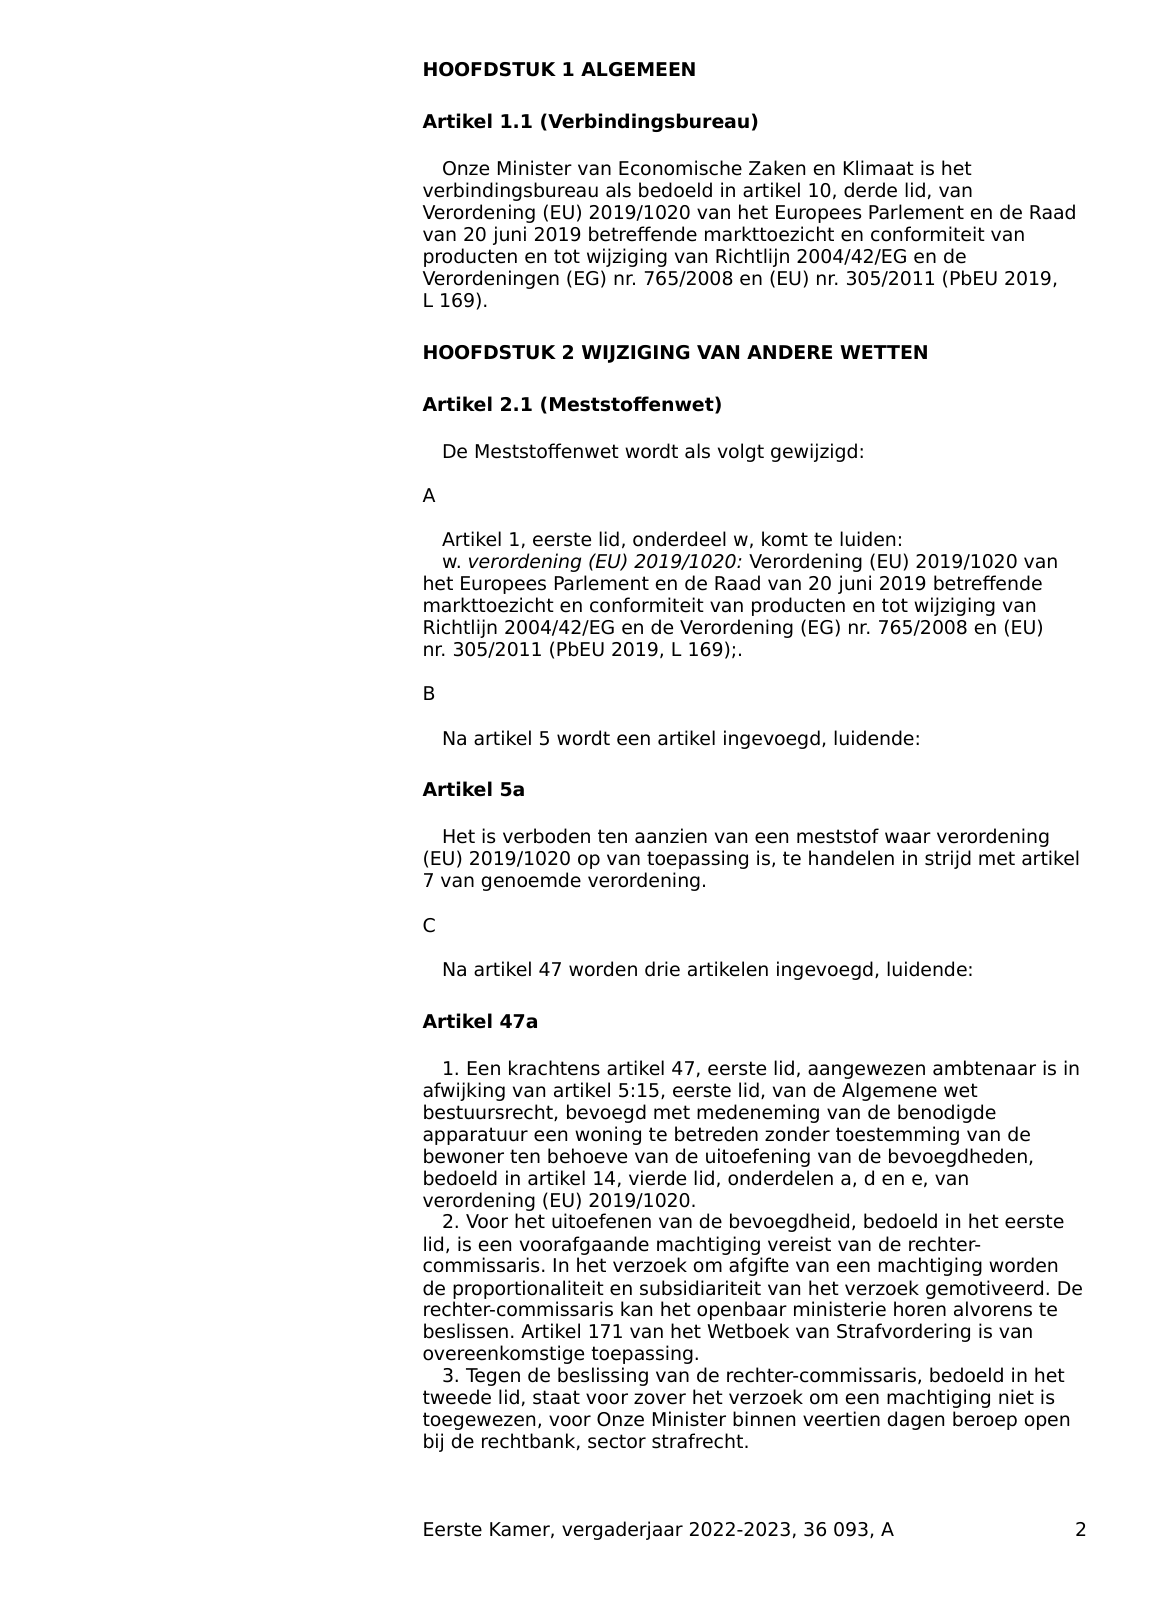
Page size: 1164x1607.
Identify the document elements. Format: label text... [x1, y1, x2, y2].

text B [422, 683, 1087, 705]
text Het is verboden ten aanzien van een meststof waar verordening (EU) 2019/1020 op van toepassing is, te handelen in strijd met artikel 7 van genoemde verordening. [422, 826, 1087, 892]
text 3. Tegen de beslissing van de rechter-commissaris, bedoeld in het tweede lid, staat voor zover het verzoek om een machtiging niet is toegewezen, voor Onze Minister binnen veertien dagen beroep open bij de rechtbank, sector strafrecht. [422, 1365, 1087, 1453]
text 2. Voor het uitoefenen van de bevoegdheid, bedoeld in het eerste lid, is een voorafgaande machtiging vereist van de rechter-commissaris. In het verzoek om afgifte van een machtiging worden de proportionaliteit en subsidiariteit van het verzoek gemotiveerd. De rechter-commissaris kan het openbaar ministerie horen alvorens te beslissen. Artikel 171 van het Wetboek van Strafvordering is van overeenkomstige toepassing. [422, 1211, 1087, 1365]
subtitle Artikel 1.1 (Verbindingsbureau) [422, 111, 1087, 133]
text Na artikel 5 wordt een artikel ingevoegd, luidende: [422, 727, 1087, 749]
text Na artikel 47 worden drie artikelen ingevoegd, luidende: [422, 959, 1087, 981]
subtitle Artikel 2.1 (Meststoffenwet) [422, 394, 1087, 416]
text C [422, 914, 1087, 936]
text De Meststoffenwet wordt als volgt gewijzigd: [422, 441, 1087, 463]
subtitle HOOFDSTUK 2 WIJZIGING VAN ANDERE WETTEN [422, 342, 1087, 364]
subtitle Artikel 47a [422, 1011, 1087, 1033]
text A [422, 485, 1087, 507]
text 1. Een krachtens artikel 47, eerste lid, aangewezen ambtenaar is in afwijking van artikel 5:15, eerste lid, van de Algemene wet bestuursrecht, bevoegd met medeneming van de benodigde apparatuur een woning te betreden zonder toestemming van de bewoner ten behoeve van de uitoefening van de bevoegdheden, bedoeld in artikel 14, vierde lid, onderdelen a, d en e, van verordening (EU) 2019/1020. [422, 1058, 1087, 1211]
text Onze Minister van Economische Zaken en Klimaat is het verbindingsbureau als bedoeld in artikel 10, derde lid, van Verordening (EU) 2019/1020 van het Europees Parlement en de Raad van 20 juni 2019 betreffende markttoezicht en conformiteit van producten en tot wijziging van Richtlijn 2004/42/EG en de Verordeningen (EG) nr. 765/2008 en (EU) nr. 305/2011 (PbEU 2019, L 169). [422, 158, 1087, 312]
subtitle HOOFDSTUK 1 ALGEMEEN [422, 59, 1087, 81]
text w. verordening (EU) 2019/1020: Verordening (EU) 2019/1020 van het Europees Parlement en de Raad van 20 juni 2019 betreffende markttoezicht en conformiteit van producten en tot wijziging van Richtlijn 2004/42/EG en de Verordening (EG) nr. 765/2008 en (EU) nr. 305/2011 (PbEU 2019, L 169);. [422, 551, 1087, 661]
text Artikel 1, eerste lid, onderdeel w, komt te luiden: [422, 529, 1087, 551]
subtitle Artikel 5a [422, 779, 1087, 801]
